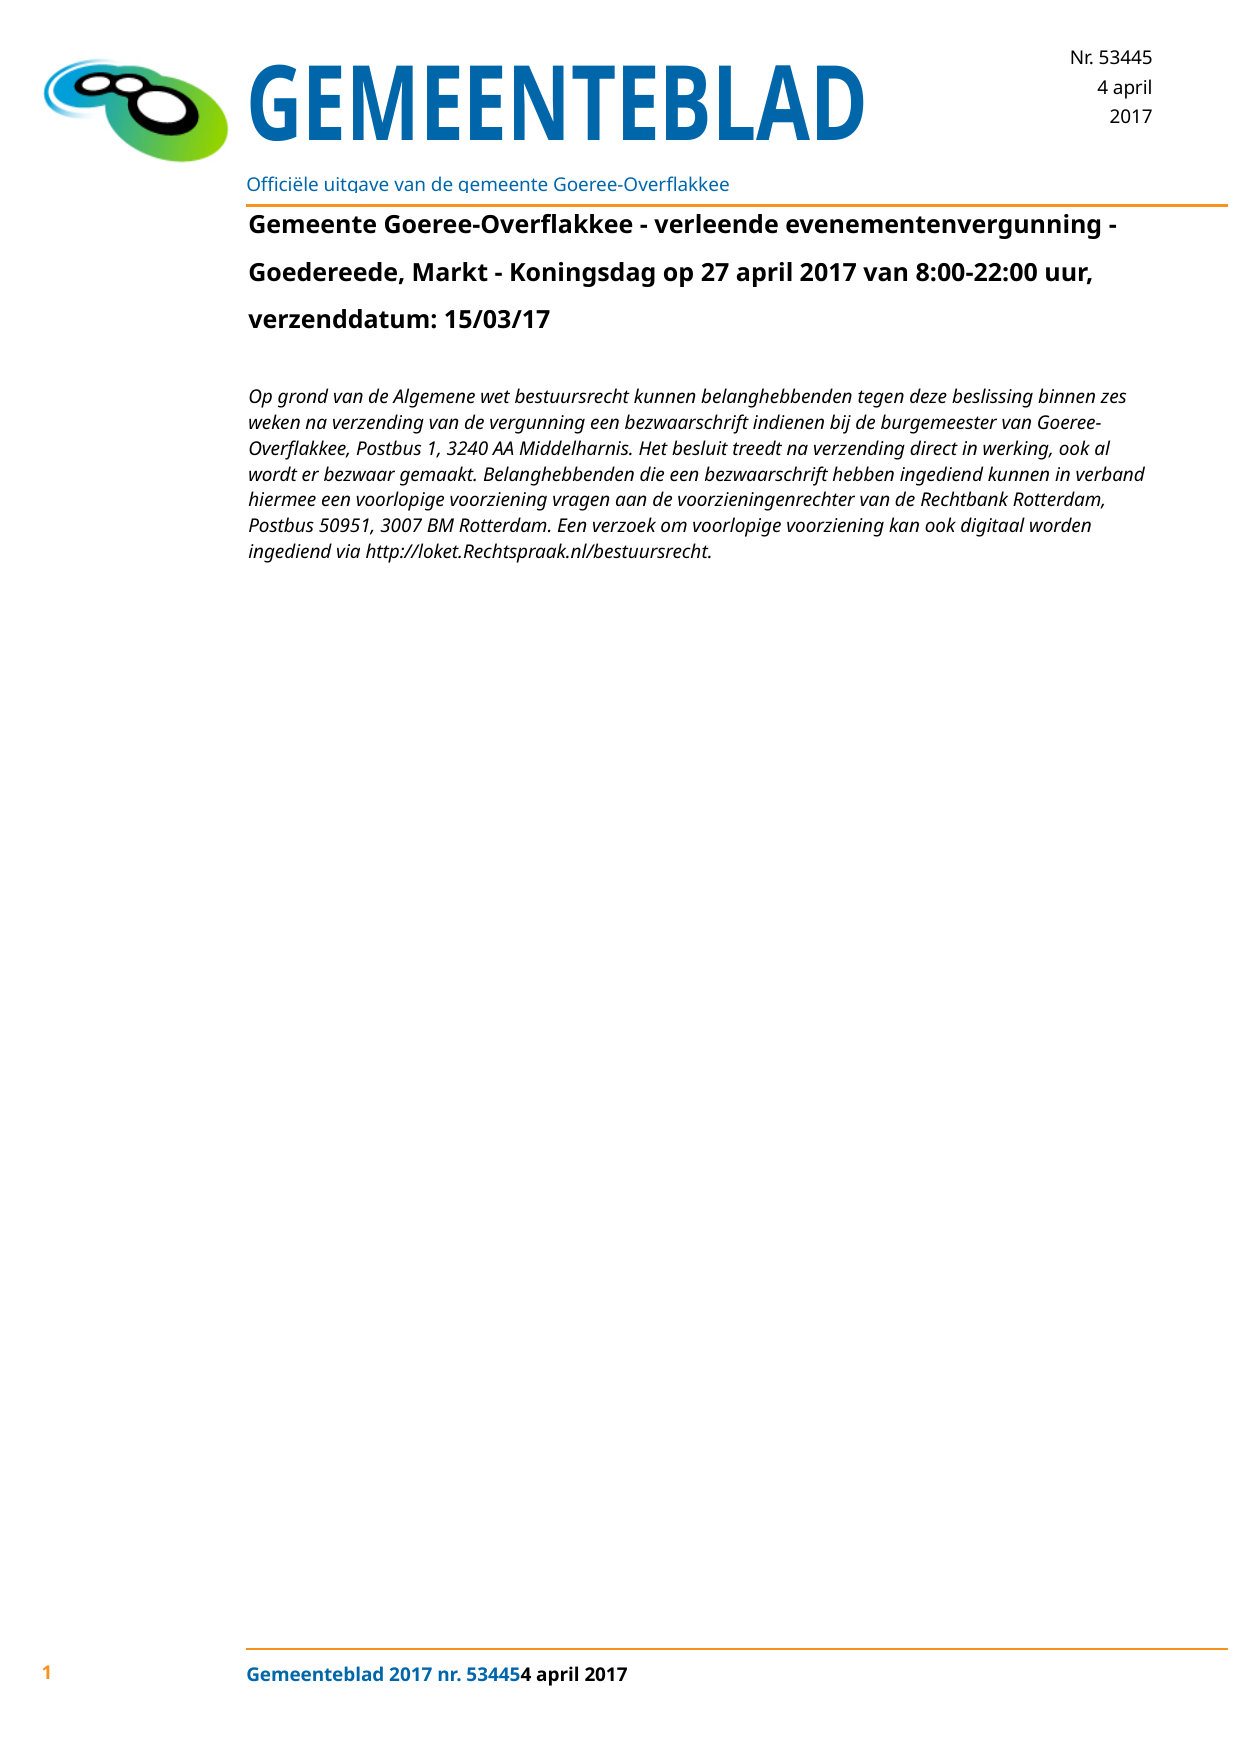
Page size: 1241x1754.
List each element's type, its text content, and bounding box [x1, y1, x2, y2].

picture [41, 47, 231, 172]
text Gemeente Goeree-Overflakkee - verleende evenementenvergunning - Goedereede, Markt - Koningsdag op 27 april 2017 van 8:00-22:00 uur, verzenddatum: 15/03/17 [248, 207, 1152, 336]
text Op grond van de Algemene wet bestuursrecht kunnen belanghebbenden tegen deze beslissing binnen zes weken na verzending van de vergunning een bezwaarschrift indienen bij de burgemeester van Goeree-Overflakkee, Postbus 1, 3240 AA Middelharnis. Het besluit treedt na verzending direct in werking, ook al wordt er bezwaar gemaakt. Belanghebbenden die een bezwaarschrift hebben ingediend kunnen in verband hiermee een voorlopige voorziening vragen aan de voorzieningenrechter van de Rechtbank Rotterdam, Postbus 50951, 3007 BM Rotterdam. Een verzoek om voorlopige voorziening kan ook digitaal worden ingediend via http://loket.Rechtspraak.nl/bestuursrecht. [248, 384, 1152, 564]
